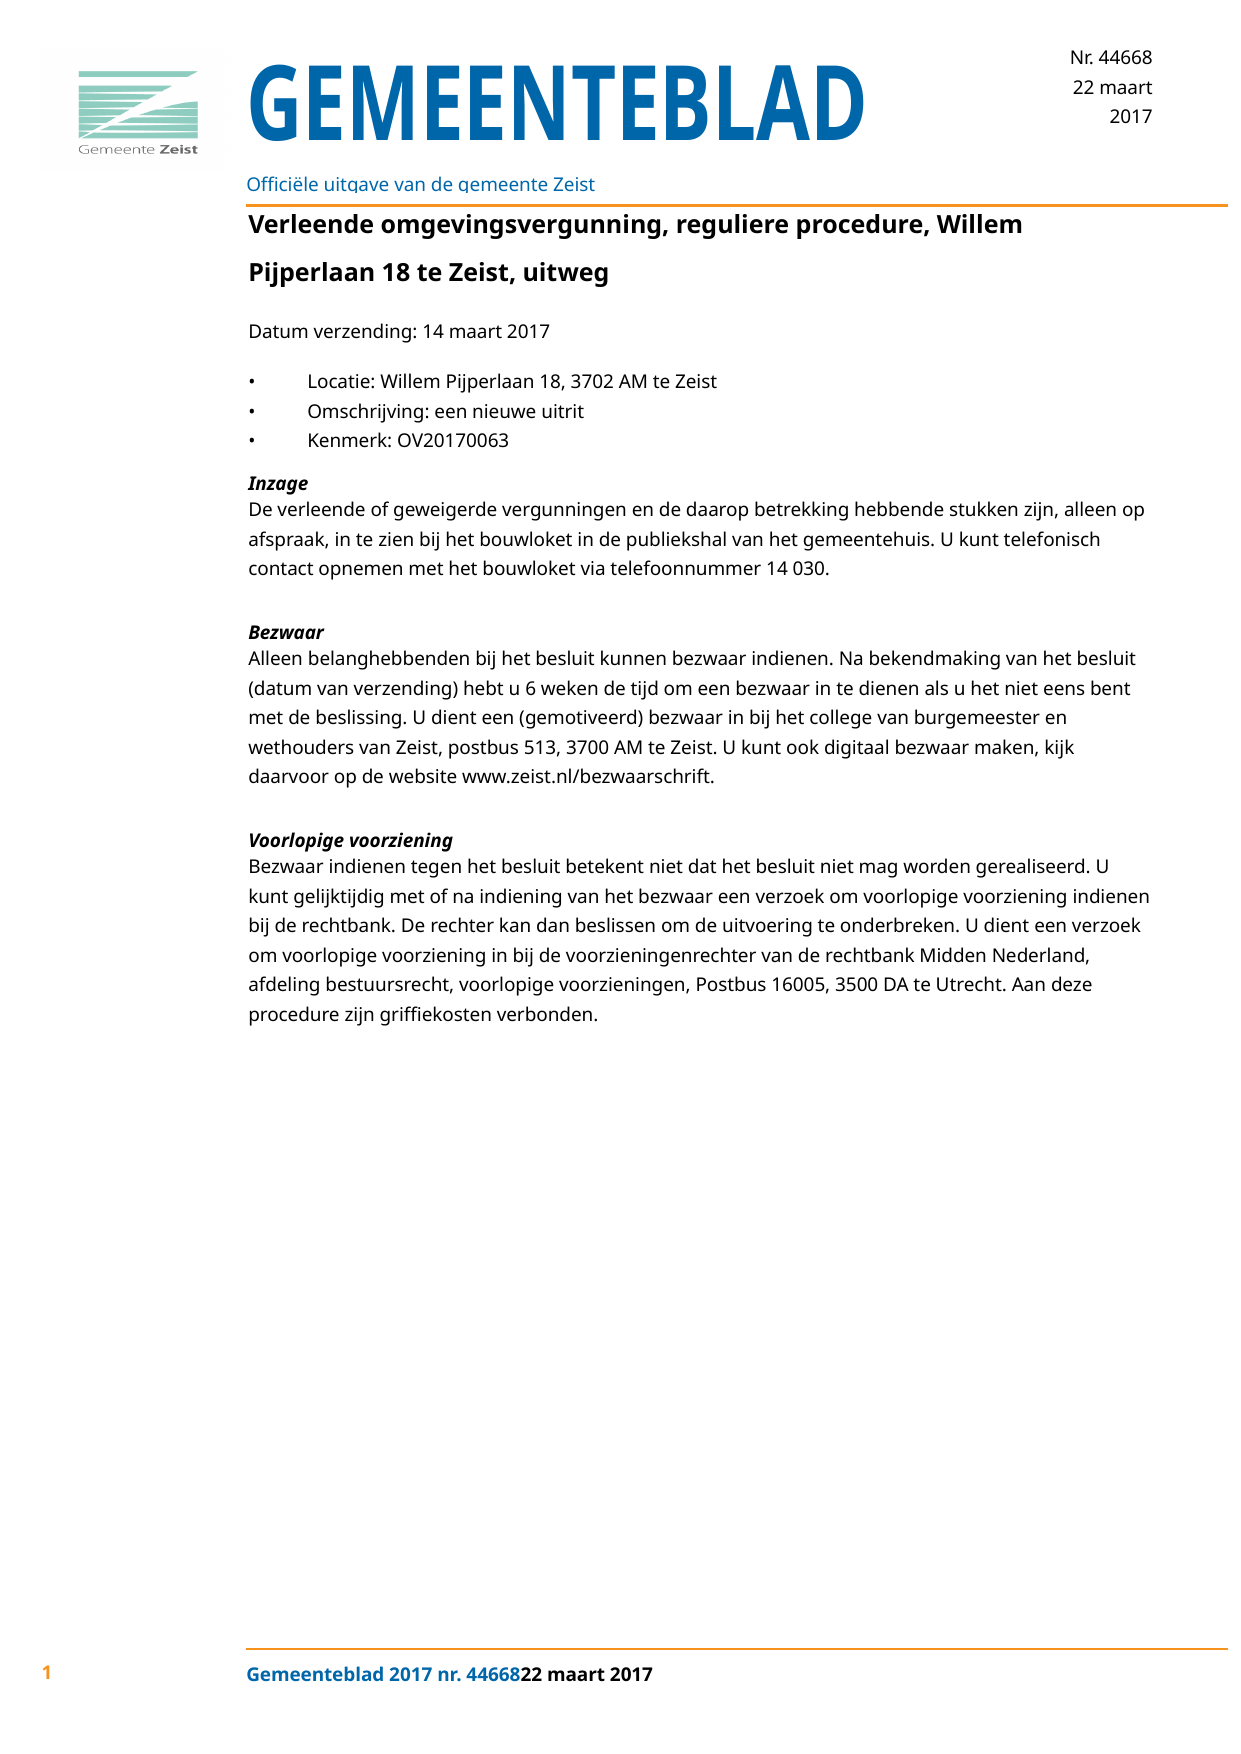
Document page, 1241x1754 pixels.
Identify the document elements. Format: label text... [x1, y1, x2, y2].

text Alleen belanghebbenden bij het besluit kunnen bezwaar indienen. Na bekendmaking van het besluit (datum van verzending) hebt u 6 weken de tijd om een bezwaar in te dienen als u het niet eens bent met de beslissing. U dient een (gemotiveerd) bezwaar in bij het college van burgemeester en wethouders van Zeist, postbus 513, 3700 AM te Zeist. U kunt ook digitaal bezwaar maken, kijk daarvoor op de website www.zeist.nl/bezwaarschrift. [248, 645, 1152, 789]
list Locatie: Willem Pijperlaan 18, 3702 AM te Zeist [248, 368, 1152, 394]
text Bezwaar indienen tegen het besluit betekent niet dat het besluit niet mag worden gerealiseerd. U kunt gelijktijdig met of na indiening van het bezwaar een verzoek om voorlopige voorziening indienen bij de rechtbank. De rechter kan dan beslissen om de uitvoering te onderbreken. U dient een verzoek om voorlopige voorziening in bij de voorzieningenrechter van de rechtbank Midden Nederland, afdeling bestuursrecht, voorlopige voorzieningen, Postbus 16005, 3500 DA te Utrecht. Aan deze procedure zijn griffiekosten verbonden. [248, 853, 1152, 1027]
list Omschrijving: een nieuwe uitrit [248, 398, 1152, 424]
text Voorlopige voorziening [248, 827, 1152, 853]
text Verleende omgevingsvergunning, reguliere procedure, Willem Pijperlaan 18 te Zeist, uitweg [248, 207, 1152, 288]
picture [41, 47, 231, 172]
list Kenmerk: OV20170063 [248, 427, 1152, 453]
text Bezwaar [248, 619, 1152, 645]
text Datum verzending: 14 maart 2017 [248, 318, 1152, 344]
text De verleende of geweigerde vergunningen en de daarop betrekking hebbende stukken zijn, alleen op afspraak, in te zien bij het bouwloket in de publiekshal van het gemeentehuis. U kunt telefonisch contact opnemen met het bouwloket via telefoonnummer 14 030. [248, 496, 1152, 581]
text Inzage [248, 471, 1152, 496]
